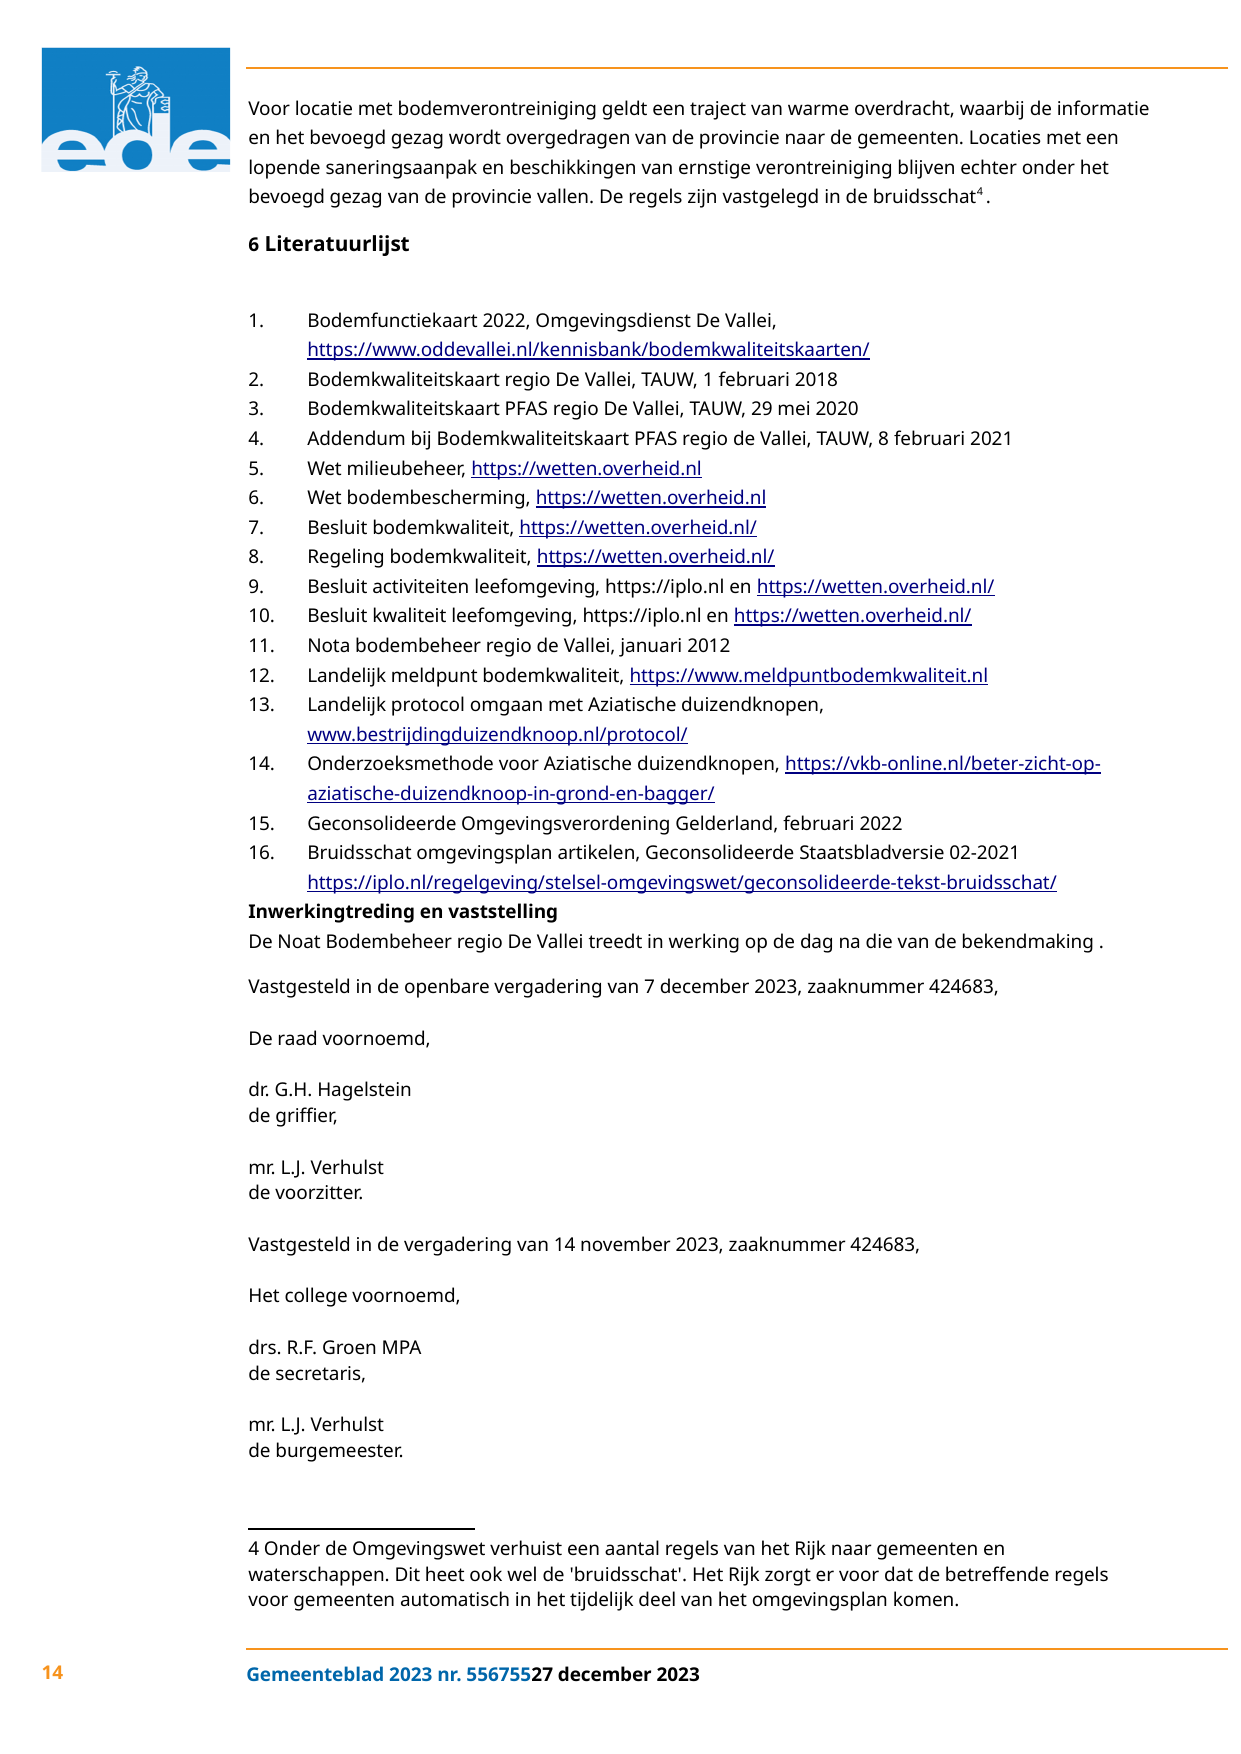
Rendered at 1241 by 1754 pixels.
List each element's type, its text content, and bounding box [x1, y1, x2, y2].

text De raad voornoemd, [248, 1025, 1152, 1051]
text drs. R.F. Groen MPA [248, 1334, 1152, 1360]
list Besluit activiteiten leefomgeving, https://iplo.nl en https://wetten.overheid.nl/ [248, 573, 1152, 599]
list Geconsolideerde Omgevingsverordening Gelderland, februari 2022 [248, 810, 1152, 836]
text De Noat Bodembeheer regio De Vallei treedt in werking op de dag na die van de bekendmaking . [248, 928, 1152, 954]
list Wet bodembescherming, https://wetten.overheid.nl [248, 484, 1152, 510]
list Wet milieubeheer, https://wetten.overheid.nl [248, 455, 1152, 481]
text Onder de Omgevingswet verhuist een aantal regels van het Rijk naar gemeenten en waterschappen. Dit heet ook wel de 'bruidsschat'. Het Rijk zorgt er voor dat de betreffende regels voor gemeenten automatisch in het tijdelijk deel van het omgevingsplan komen. [248, 1535, 1152, 1612]
list Regeling bodemkwaliteit, https://wetten.overheid.nl/ [248, 543, 1152, 569]
list Onderzoeksmethode voor Aziatische duizendknopen, https://vkb-online.nl/beter-zicht-op-aziatische-duizendknoop-in-grond-en-bagger/ [248, 751, 1152, 806]
text Het college voornoemd, [248, 1282, 1152, 1308]
list Landelijk meldpunt bodemkwaliteit, https://www.meldpuntbodemkwaliteit.nl [248, 662, 1152, 688]
text de secretaris, [248, 1360, 1152, 1385]
list Bodemfunctiekaart 2022, Omgevingsdienst De Vallei, https://www.oddevallei.nl/kennisbank/bodemkwaliteitskaarten/ [248, 307, 1152, 362]
text de voorzitter. [248, 1179, 1152, 1205]
text 6 Literatuurlijst [248, 229, 1152, 258]
list Bodemkwaliteitskaart regio De Vallei, TAUW, 1 februari 2018 [248, 366, 1152, 392]
text mr. L.J. Verhulst [248, 1154, 1152, 1179]
list Nota bodembeheer regio de Vallei, januari 2012 [248, 632, 1152, 658]
list Bruidsschat omgevingsplan artikelen, Geconsolideerde Staatsbladversie 02-2021 https://iplo.nl/regelgeving/stelsel-omgevingswet/geconsolideerde-tekst-bruidsschat/ [248, 839, 1152, 895]
text de burgemeester. [248, 1437, 1152, 1463]
text de griffier, [248, 1102, 1152, 1128]
list Landelijk protocol omgaan met Aziatische duizendknopen, www.bestrijdingduizendknoop.nl/protocol/ [248, 691, 1152, 747]
text Voor locatie met bodemverontreiniging geldt een traject van warme overdracht, waarbij de informatie en het bevoegd gezag wordt overgedragen van de provincie naar de gemeenten. Locaties met een lopende saneringsaanpak en beschikkingen van ernstige verontreiniging blijven echter onder het bevoegd gezag van de provincie vallen. De regels zijn vastgelegd in de bruidsschat. [248, 95, 1152, 209]
list Bodemkwaliteitskaart PFAS regio De Vallei, TAUW, 29 mei 2020 [248, 396, 1152, 421]
list Besluit bodemkwaliteit, https://wetten.overheid.nl/ [248, 514, 1152, 540]
text mr. L.J. Verhulst [248, 1411, 1152, 1437]
text Vastgesteld in de vergadering van 14 november 2023, zaaknummer 424683, [248, 1231, 1152, 1257]
picture [41, 47, 231, 172]
text Vastgesteld in de openbare vergadering van 7 december 2023, zaaknummer 424683, [248, 974, 1152, 999]
text Inwerkingtreding en vaststelling [248, 898, 1152, 924]
list Addendum bij Bodemkwaliteitskaart PFAS regio de Vallei, TAUW, 8 februari 2021 [248, 425, 1152, 451]
list Besluit kwaliteit leefomgeving, https://iplo.nl en https://wetten.overheid.nl/ [248, 603, 1152, 628]
text dr. G.H. Hagelstein [248, 1077, 1152, 1102]
